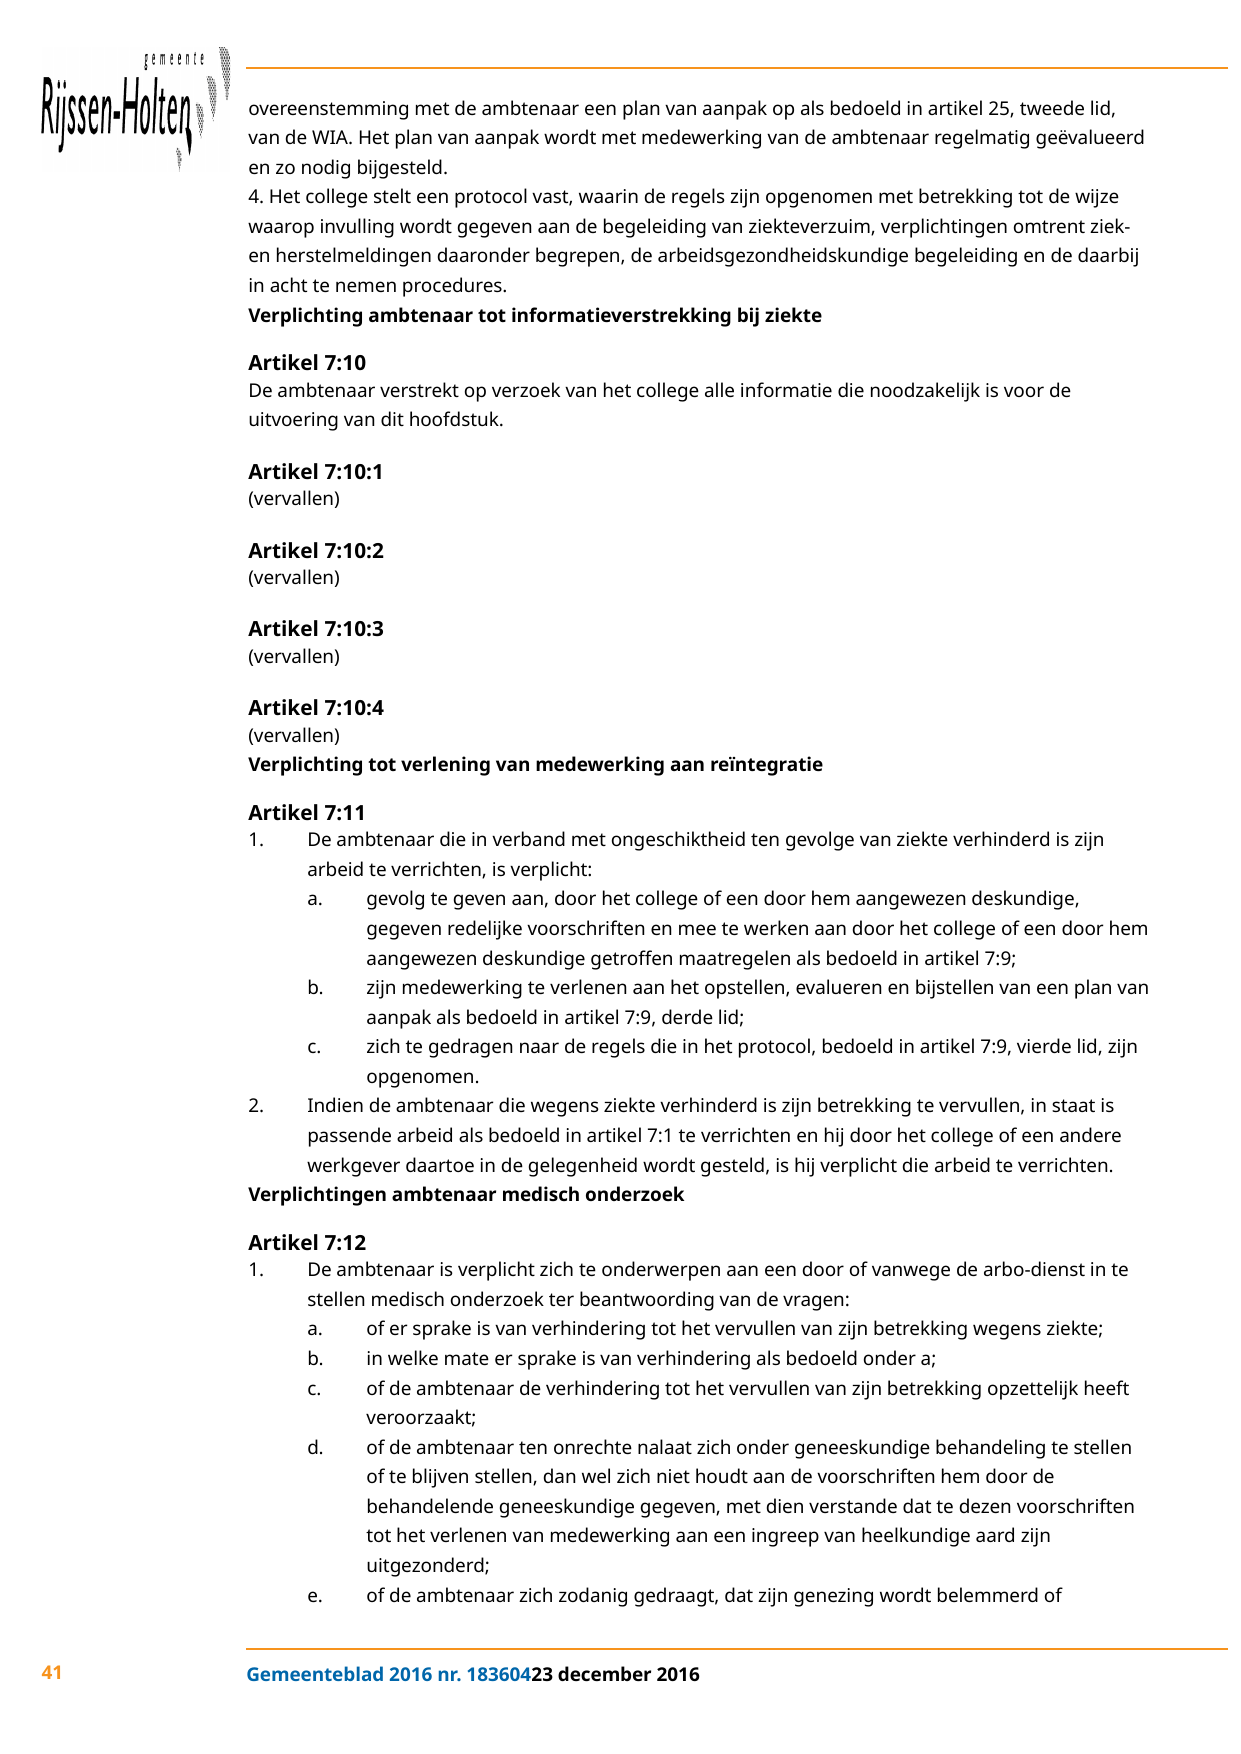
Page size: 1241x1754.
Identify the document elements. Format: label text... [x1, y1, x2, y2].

list of de ambtenaar zich zodanig gedraagt, dat zijn genezing wordt belemmerd of [307, 1582, 1152, 1608]
list gevolg te geven aan, door het college of een door hem aangewezen deskundige, gegeven redelijke voorschriften en mee te werken aan door het college of een door hem aangewezen deskundige getroffen maatregelen als bedoeld in artikel 7:9; [307, 886, 1152, 971]
text Artikel 7:10:4 [248, 693, 1152, 722]
list zich te gedragen naar de regels die in het protocol, bedoeld in artikel 7:9, vierde lid, zijn opgenomen. [307, 1033, 1152, 1089]
picture [41, 47, 231, 172]
text (vervallen) [248, 722, 1152, 748]
list Indien de ambtenaar die wegens ziekte verhinderd is zijn betrekking te vervullen, in staat is passende arbeid als bedoeld in artikel 7:1 te verrichten en hij door het college of een andere werkgever daartoe in de gelegenheid wordt gesteld, is hij verplicht die arbeid te verrichten. [248, 1093, 1152, 1178]
text (vervallen) [248, 485, 1152, 511]
list of er sprake is van verhindering tot het vervullen van zijn betrekking wegens ziekte; [307, 1316, 1152, 1341]
text 4. Het college stelt een protocol vast, waarin de regels zijn opgenomen met betrekking tot de wijze waarop invulling wordt gegeven aan de begeleiding van ziekteverzuim, verplichtingen omtrent ziek- en herstelmeldingen daaronder begrepen, de arbeidsgezondheidskundige begeleiding en de daarbij in acht te nemen procedures. [248, 183, 1152, 298]
list of de ambtenaar de verhindering tot het vervullen van zijn betrekking opzettelijk heeft veroorzaakt; [307, 1375, 1152, 1430]
text (vervallen) [248, 643, 1152, 669]
text Verplichting tot verlening van medewerking aan reïntegratie [248, 751, 1152, 777]
list in welke mate er sprake is van verhindering als bedoeld onder a; [307, 1345, 1152, 1371]
text De ambtenaar verstrekt op verzoek van het college alle informatie die noodzakelijk is voor de uitvoering van dit hoofdstuk. [248, 377, 1152, 432]
text (vervallen) [248, 564, 1152, 590]
text Artikel 7:10:2 [248, 536, 1152, 564]
text Verplichting ambtenaar tot informatieverstrekking bij ziekte [248, 302, 1152, 328]
text Artikel 7:10:3 [248, 614, 1152, 643]
list of de ambtenaar ten onrechte nalaat zich onder geneeskundige behandeling te stellen of te blijven stellen, dan wel zich niet houdt aan de voorschriften hem door de behandelende geneeskundige gegeven, met dien verstande dat te dezen voorschriften tot het verlenen van medewerking aan een ingreep van heelkundige aard zijn uitgezonderd; [307, 1434, 1152, 1578]
text overeenstemming met de ambtenaar een plan van aanpak op als bedoeld in artikel 25, tweede lid, van de WIA. Het plan van aanpak wordt met medewerking van de ambtenaar regelmatig geëvalueerd en zo nodig bijgesteld. [248, 95, 1152, 180]
text Artikel 7:10 [248, 348, 1152, 377]
list zijn medewerking te verlenen aan het opstellen, evalueren en bijstellen van een plan van aanpak als bedoeld in artikel 7:9, derde lid; [307, 974, 1152, 1030]
list De ambtenaar is verplicht zich te onderwerpen aan een door of vanwege de arbo-dienst in te stellen medisch onderzoek ter beantwoording van de vragen: [248, 1256, 1152, 1312]
text Verplichtingen ambtenaar medisch onderzoek [248, 1181, 1152, 1207]
list De ambtenaar die in verband met ongeschiktheid ten gevolge van ziekte verhinderd is zijn arbeid te verrichten, is verplicht: [248, 826, 1152, 882]
text Artikel 7:12 [248, 1228, 1152, 1256]
text Artikel 7:10:1 [248, 457, 1152, 485]
text Artikel 7:11 [248, 798, 1152, 826]
